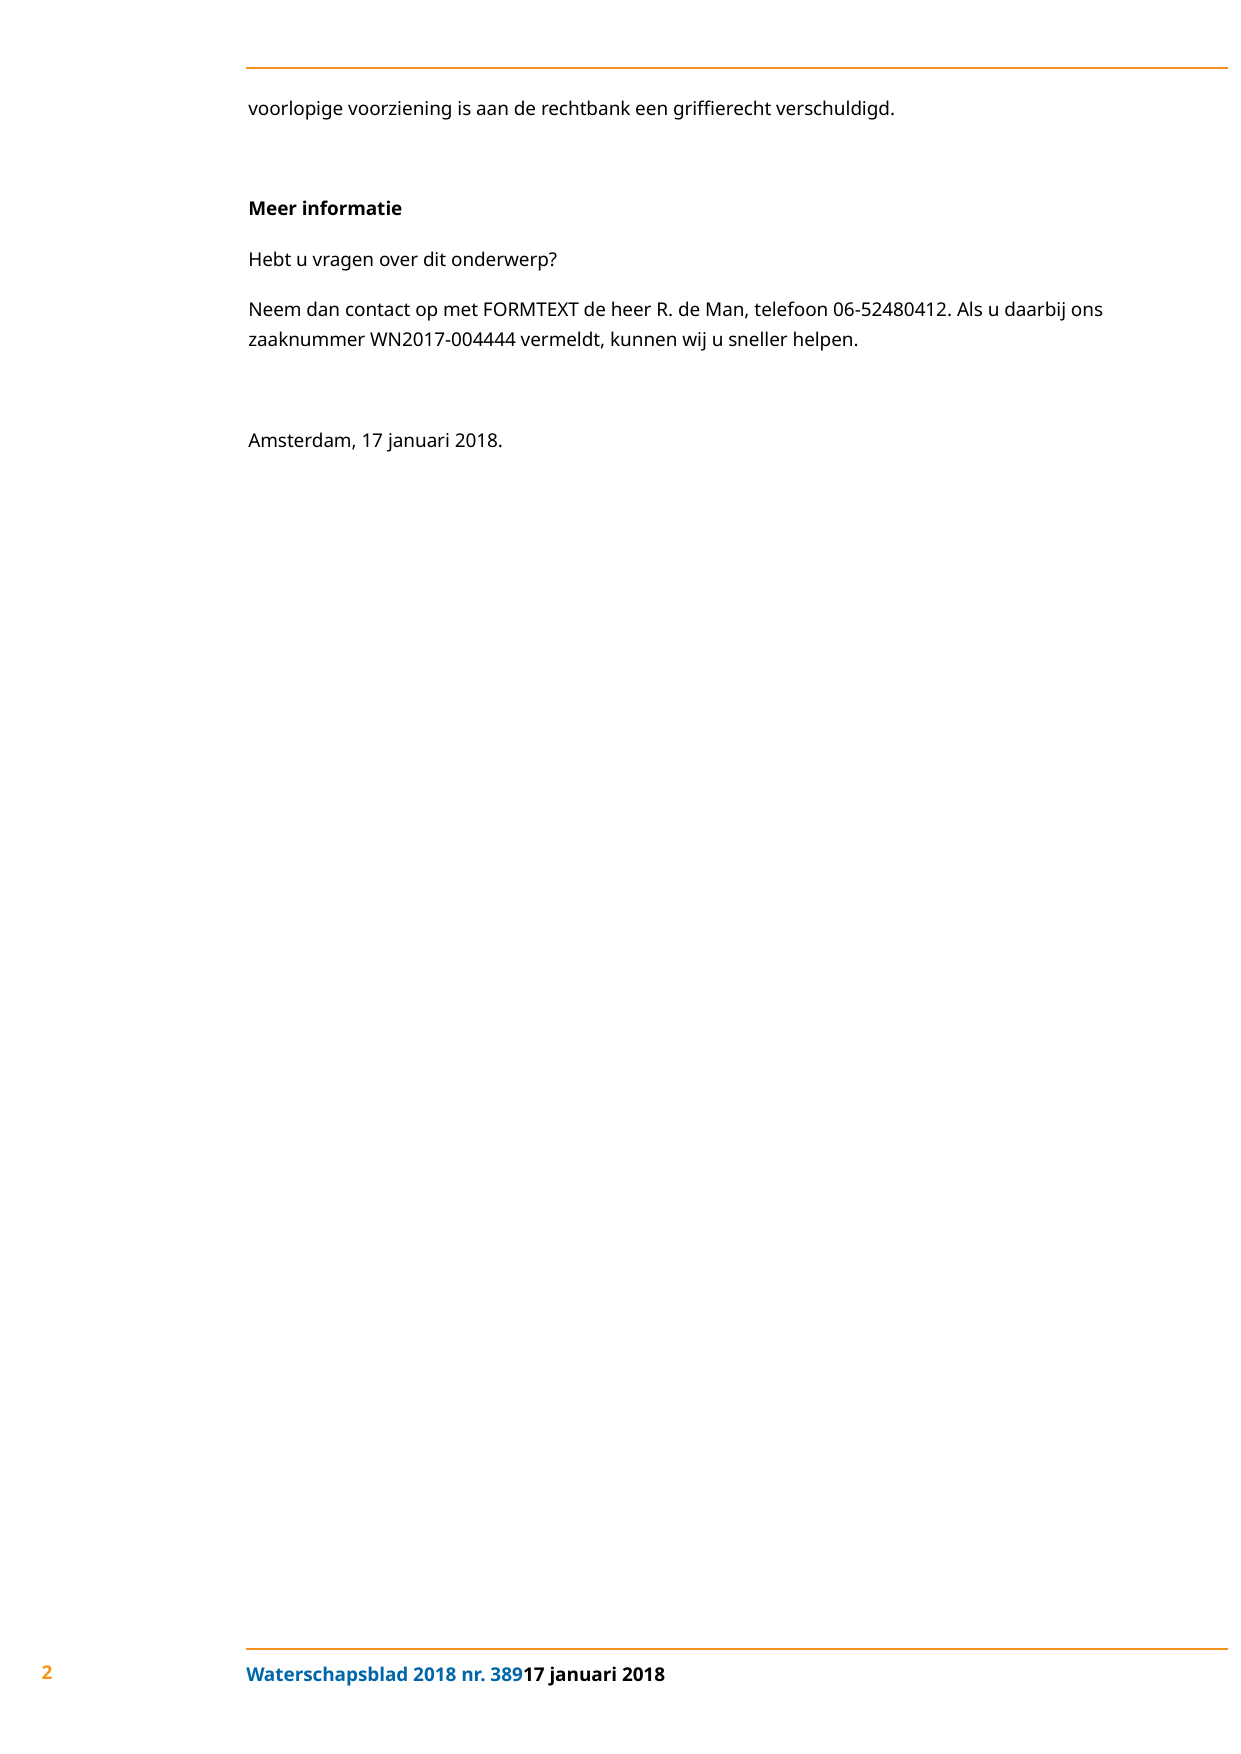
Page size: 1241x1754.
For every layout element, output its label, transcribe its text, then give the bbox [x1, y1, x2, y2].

text voorlopige voorziening is aan de rechtbank een griffierecht verschuldigd. [248, 95, 1152, 121]
text Neem dan contact op met FORMTEXT de heer R. de Man, telefoon 06-52480412. Als u daarbij ons zaaknummer WN2017-004444 vermeldt, kunnen wij u sneller helpen. [248, 296, 1152, 352]
text Amsterdam, 17 januari 2018. [248, 427, 1152, 453]
text Hebt u vragen over dit onderwerp? [248, 246, 1152, 272]
text Meer informatie [248, 196, 1152, 221]
picture [41, 47, 231, 172]
